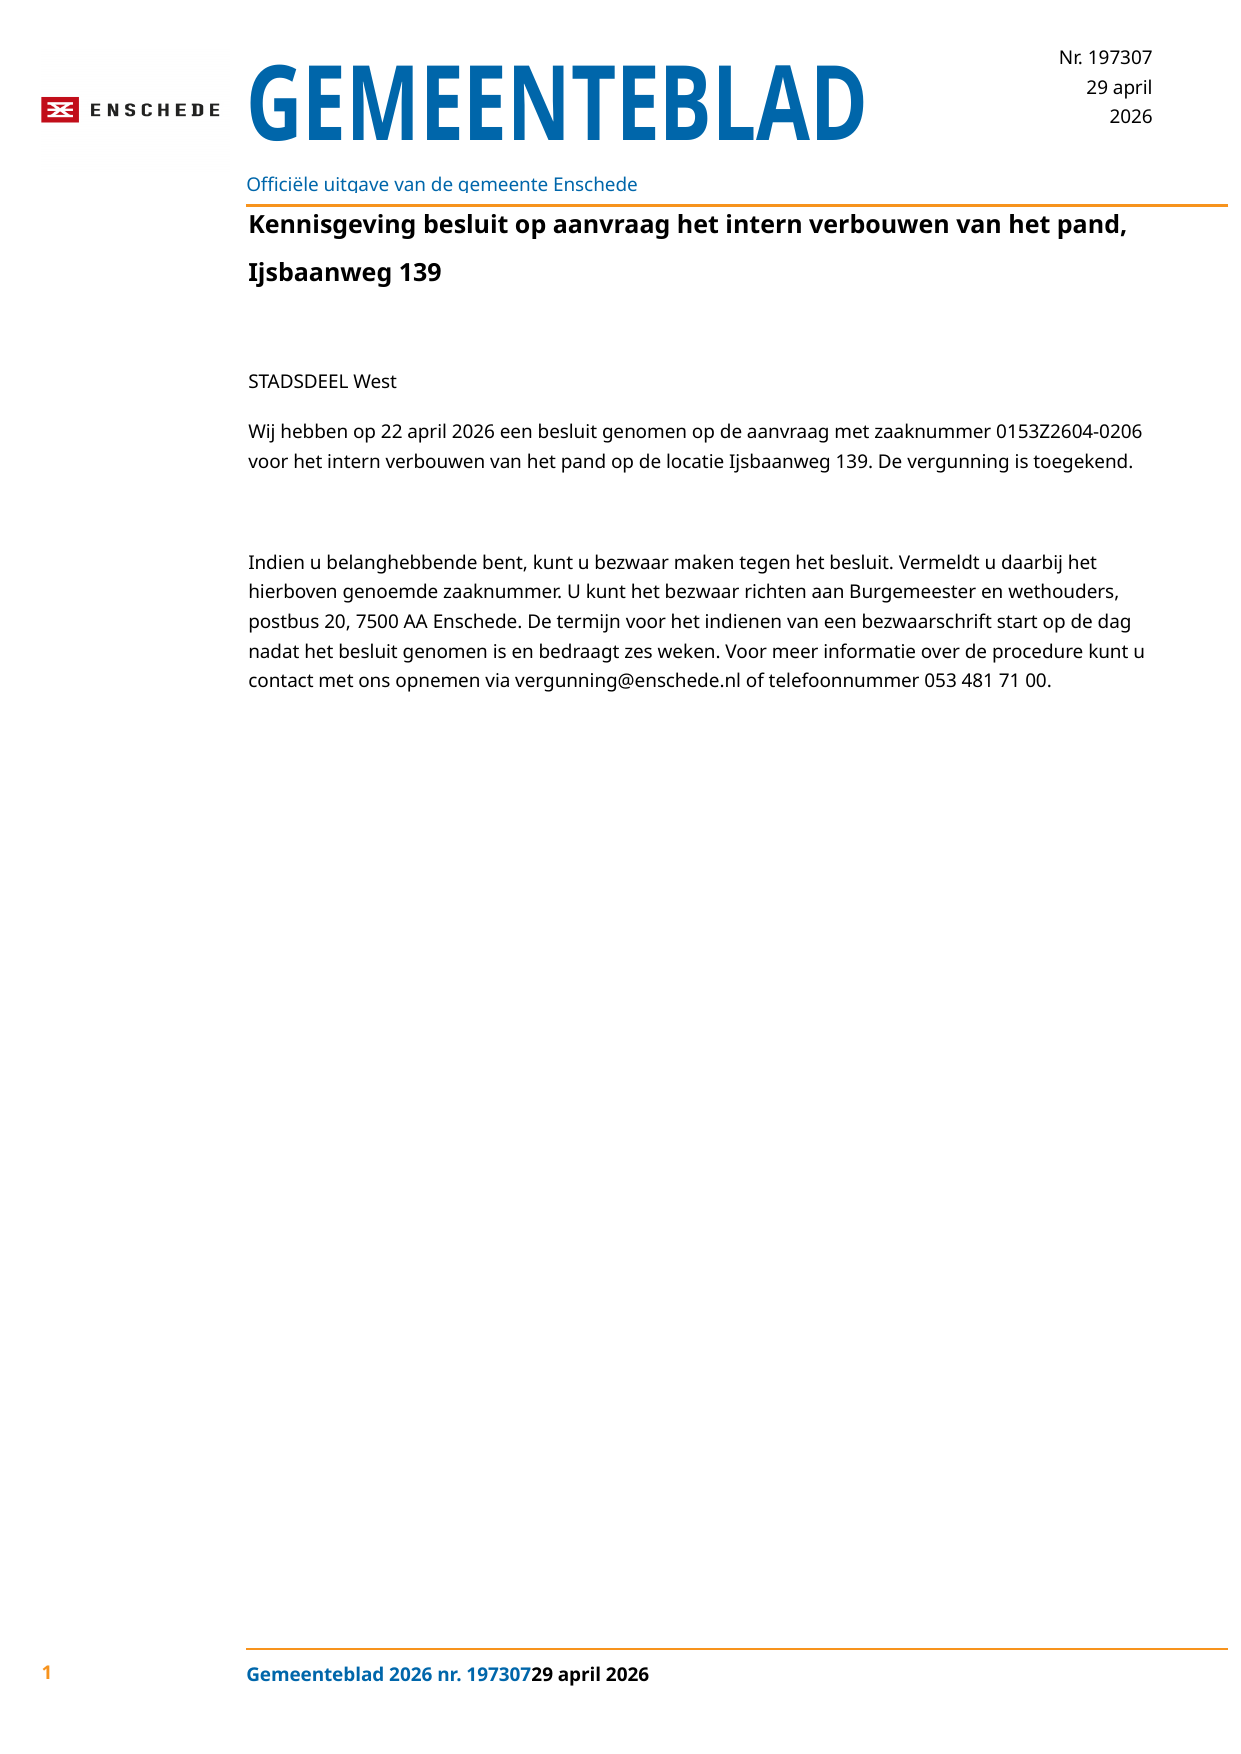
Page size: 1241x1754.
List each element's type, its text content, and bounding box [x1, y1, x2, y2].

text Kennisgeving besluit op aanvraag het intern verbouwen van het pand, Ijsbaanweg 139 [248, 207, 1152, 288]
text STADSDEEL West [248, 368, 1152, 394]
text Indien u belanghebbende bent, kunt u bezwaar maken tegen het besluit. Vermeldt u daarbij het hierboven genoemde zaaknummer. U kunt het bezwaar richten aan Burgemeester en wethouders, postbus 20, 7500 AA Enschede. De termijn voor het indienen van een bezwaarschrift start op de dag nadat het besluit genomen is en bedraagt zes weken. Voor meer informatie over de procedure kunt u contact met ons opnemen via vergunning@enschede.nl of telefoonnummer 053 481 71 00. [248, 549, 1152, 693]
picture [41, 47, 231, 172]
text Wij hebben op 22 april 2026 een besluit genomen op de aanvraag met zaaknummer 0153Z2604-0206 voor het intern verbouwen van het pand op de locatie Ijsbaanweg 139. De vergunning is toegekend. [248, 419, 1152, 474]
